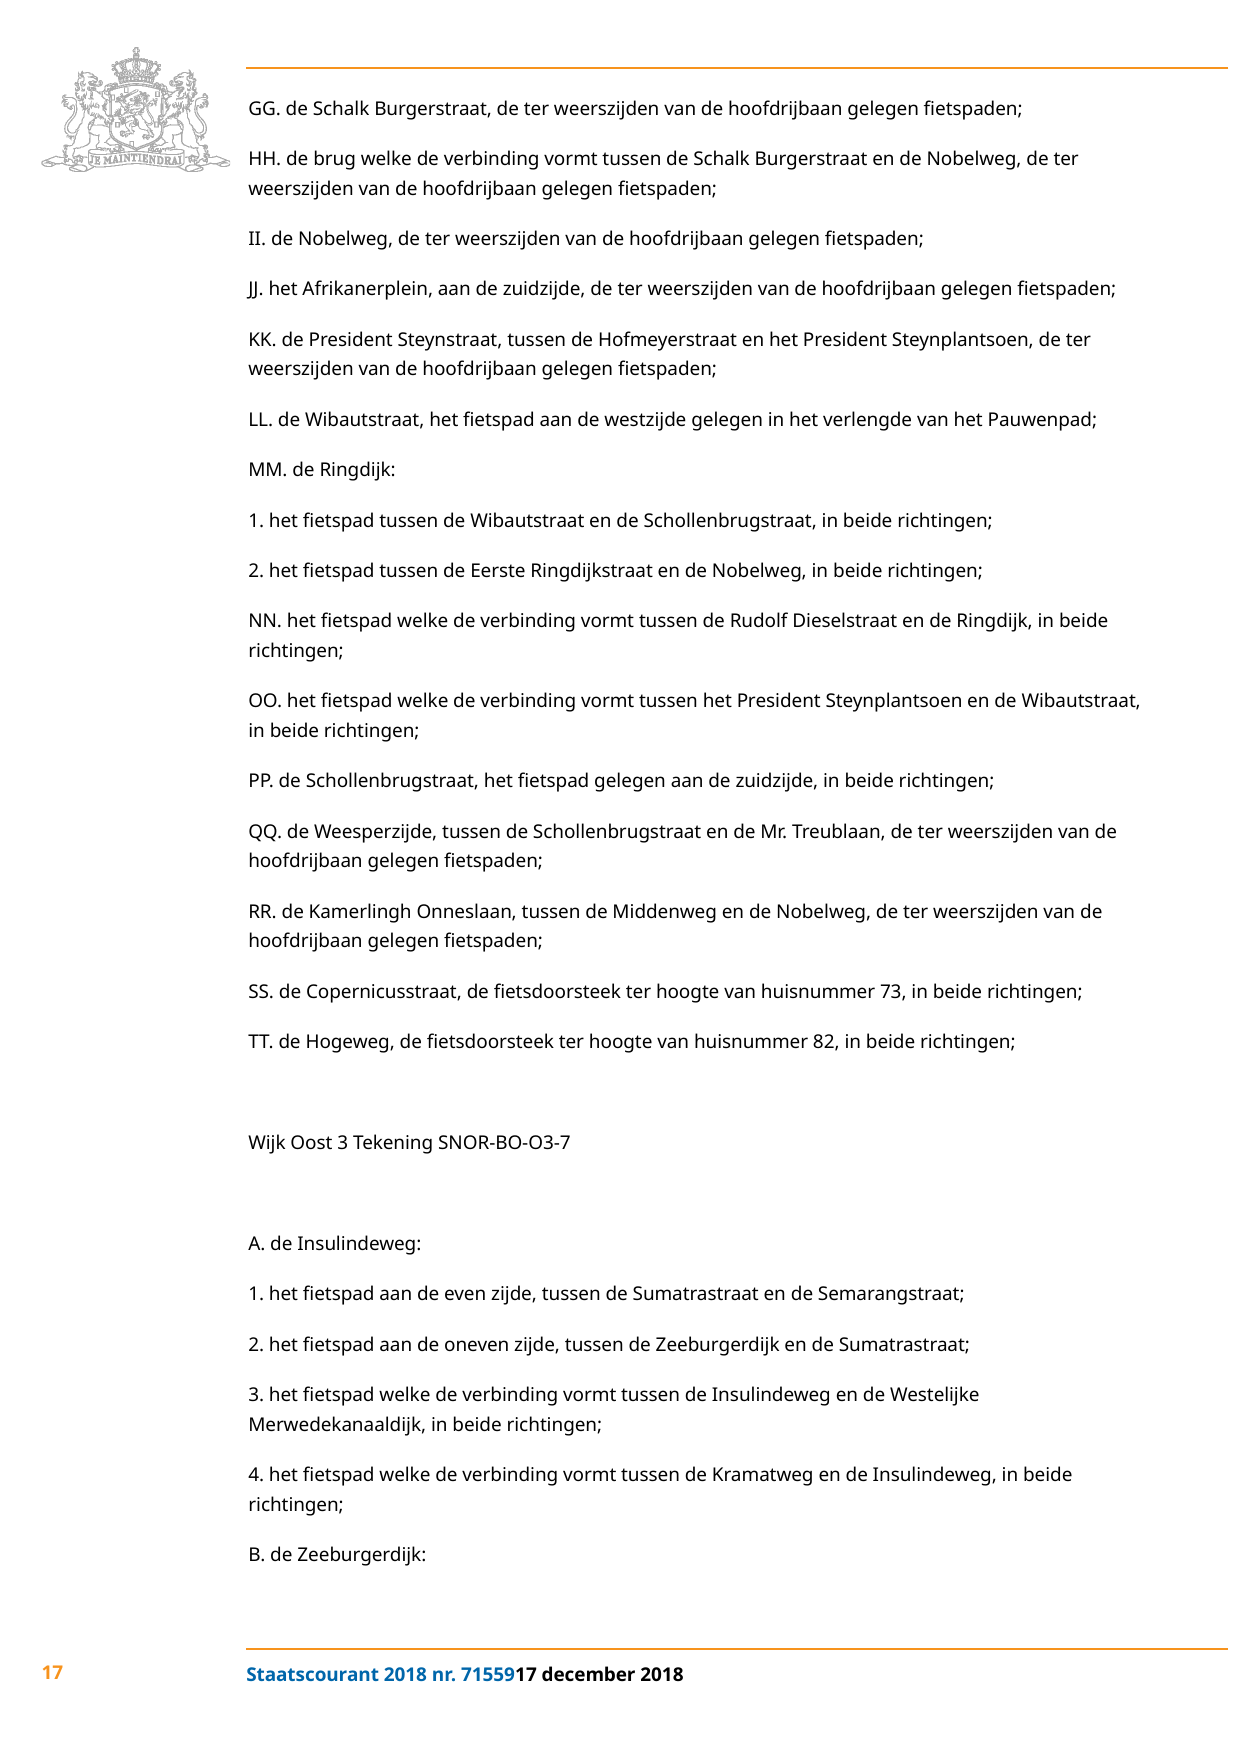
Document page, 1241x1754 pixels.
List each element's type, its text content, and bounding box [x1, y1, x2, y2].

text 1. het fietspad aan de even zijde, tussen de Sumatrastraat en de Semarangstraat; [248, 1281, 1152, 1306]
text HH. de brug welke de verbinding vormt tussen de Schalk Burgerstraat en de Nobelweg, de ter weerszijden van de hoofdrijbaan gelegen fietspaden; [248, 145, 1152, 201]
text 1. het fietspad tussen de Wibautstraat en de Schollenbrugstraat, in beide richtingen; [248, 507, 1152, 533]
text OO. het fietspad welke de verbinding vormt tussen het President Steynplantsoen en de Wibautstraat, in beide richtingen; [248, 688, 1152, 743]
text Wijk Oost 3 Tekening SNOR-BO-O3-7 [248, 1129, 1152, 1155]
text GG. de Schalk Burgerstraat, de ter weerszijden van de hoofdrijbaan gelegen fietspaden; [248, 95, 1152, 121]
text 2. het fietspad aan de oneven zijde, tussen de Zeeburgerdijk en de Sumatrastraat; [248, 1331, 1152, 1357]
text 3. het fietspad welke de verbinding vormt tussen de Insulindeweg en de Westelijke Merwedekanaaldijk, in beide richtingen; [248, 1381, 1152, 1437]
text II. de Nobelweg, de ter weerszijden van de hoofdrijbaan gelegen fietspaden; [248, 225, 1152, 251]
text MM. de Ringdijk: [248, 456, 1152, 482]
text JJ. het Afrikanerplein, aan de zuidzijde, de ter weerszijden van de hoofdrijbaan gelegen fietspaden; [248, 276, 1152, 301]
text 2. het fietspad tussen de Eerste Ringdijkstraat en de Nobelweg, in beide richtingen; [248, 557, 1152, 583]
text PP. de Schollenbrugstraat, het fietspad gelegen aan de zuidzijde, in beide richtingen; [248, 768, 1152, 793]
text 4. het fietspad welke de verbinding vormt tussen de Kramatweg en de Insulindeweg, in beide richtingen; [248, 1461, 1152, 1517]
text A. de Insulindeweg: [248, 1230, 1152, 1256]
text SS. de Copernicusstraat, de fietsdoorsteek ter hoogte van huisnummer 73, in beide richtingen; [248, 978, 1152, 1004]
text RR. de Kamerlingh Onneslaan, tussen de Middenweg en de Nobelweg, de ter weerszijden van de hoofdrijbaan gelegen fietspaden; [248, 898, 1152, 953]
text QQ. de Weesperzijde, tussen de Schollenbrugstraat en de Mr. Treublaan, de ter weerszijden van de hoofdrijbaan gelegen fietspaden; [248, 818, 1152, 873]
text LL. de Wibautstraat, het fietspad aan de westzijde gelegen in het verlengde van het Pauwenpad; [248, 406, 1152, 432]
text B. de Zeeburgerdijk: [248, 1541, 1152, 1567]
picture [41, 47, 231, 172]
text KK. de President Steynstraat, tussen de Hofmeyerstraat en het President Steynplantsoen, de ter weerszijden van de hoofdrijbaan gelegen fietspaden; [248, 326, 1152, 381]
text TT. de Hogeweg, de fietsdoorsteek ter hoogte van huisnummer 82, in beide richtingen; [248, 1028, 1152, 1054]
text NN. het fietspad welke de verbinding vormt tussen de Rudolf Dieselstraat en de Ringdijk, in beide richtingen; [248, 608, 1152, 663]
